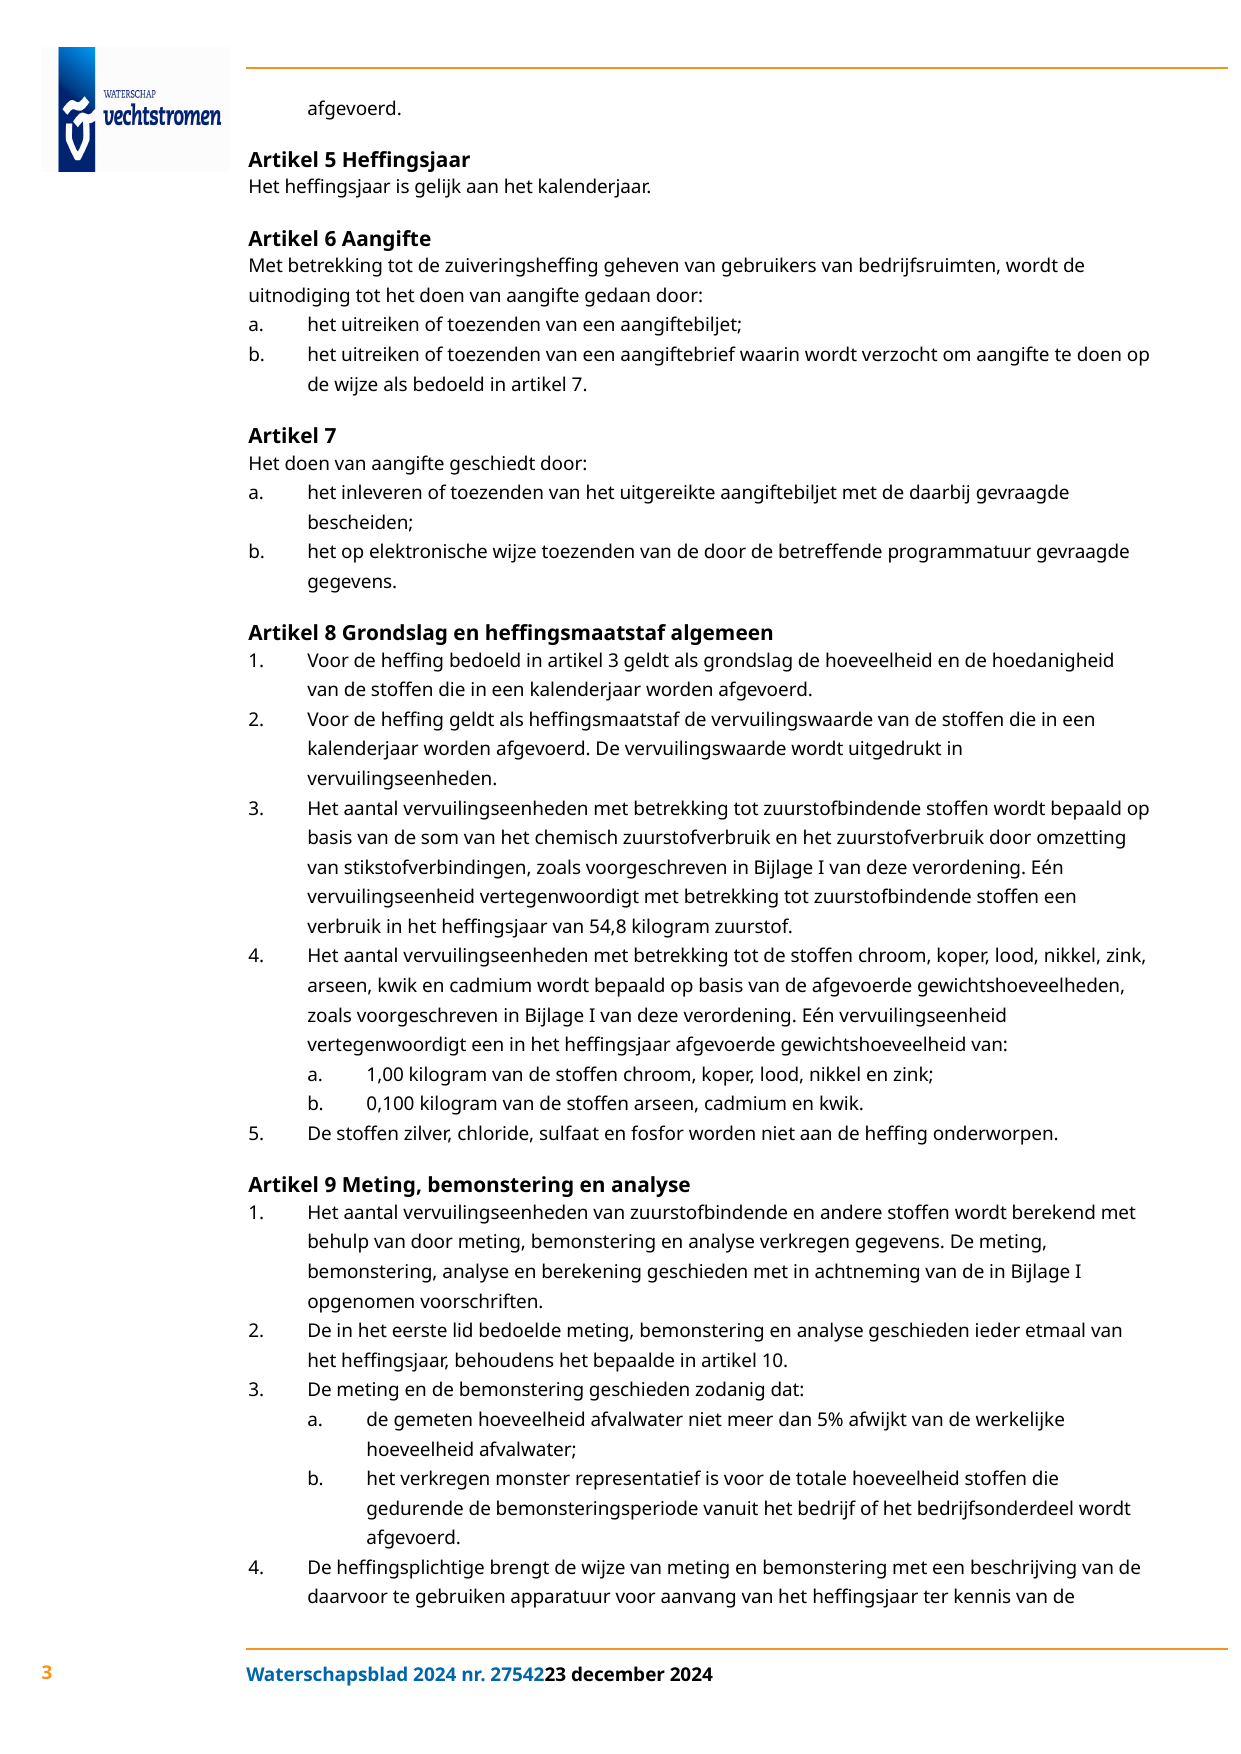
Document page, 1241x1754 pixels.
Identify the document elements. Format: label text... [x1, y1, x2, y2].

text Artikel 9 Meting, bemonstering en analyse [248, 1171, 1152, 1199]
list het verkregen monster representatief is voor de totale hoeveelheid stoffen die gedurende de bemonsteringsperiode vanuit het bedrijf of het bedrijfsonderdeel wordt afgevoerd. [307, 1465, 1152, 1550]
list De in het eerste lid bedoelde meting, bemonstering en analyse geschieden ieder etmaal van het heffingsjaar, behoudens het bepaalde in artikel 10. [248, 1317, 1152, 1373]
text Artikel 8 Grondslag en heffingsmaatstaf algemeen [248, 618, 1152, 647]
list Het aantal vervuilingseenheden met betrekking tot zuurstofbindende stoffen wordt bepaald op basis van de som van het chemisch zuurstofverbruik en het zuurstofverbruik door omzetting van stikstofverbindingen, zoals voorgeschreven in Bijlage I van deze verordening. Eén vervuilingseenheid vertegenwoordigt met betrekking tot zuurstofbindende stoffen een verbruik in het heffingsjaar van 54,8 kilogram zuurstof. [248, 795, 1152, 939]
list de gemeten hoeveelheid afvalwater niet meer dan 5% afwijkt van de werkelijke hoeveelheid afvalwater; [307, 1406, 1152, 1461]
text Artikel 5 Heffingsjaar [248, 145, 1152, 174]
list De stoffen zilver, chloride, sulfaat en fosfor worden niet aan de heffing onderworpen. [248, 1120, 1152, 1146]
list De meting en de bemonstering geschieden zodanig dat: [248, 1377, 1152, 1402]
list Het aantal vervuilingseenheden van zuurstofbindende en andere stoffen wordt berekend met behulp van door meting, bemonstering en analyse verkregen gegevens. De meting, bemonstering, analyse en berekening geschieden met in achtneming van de in Bijlage I opgenomen voorschriften. [248, 1199, 1152, 1313]
list De heffingsplichtige brengt de wijze van meting en bemonstering met een beschrijving van de daarvoor te gebruiken apparatuur voor aanvang van het heffingsjaar ter kennis van de [248, 1554, 1152, 1609]
text Met betrekking tot de zuiveringsheffing geheven van gebruikers van bedrijfsruimten, wordt de uitnodiging tot het doen van aangifte gedaan door: [248, 252, 1152, 308]
text Het doen van aangifte geschiedt door: [248, 450, 1152, 475]
list het uitreiken of toezenden van een aangiftebrief waarin wordt verzocht om aangifte te doen op de wijze als bedoeld in artikel 7. [248, 341, 1152, 397]
picture [41, 47, 231, 172]
text Het heffingsjaar is gelijk aan het kalenderjaar. [248, 174, 1152, 199]
list afgevoerd. [248, 95, 1152, 121]
list het inleveren of toezenden van het uitgereikte aangiftebiljet met de daarbij gevraagde bescheiden; [248, 479, 1152, 534]
list het uitreiken of toezenden van een aangiftebiljet; [248, 312, 1152, 337]
list 0,100 kilogram van de stoffen arseen, cadmium en kwik. [307, 1091, 1152, 1116]
text Artikel 7 [248, 421, 1152, 450]
list 1,00 kilogram van de stoffen chroom, koper, lood, nikkel en zink; [307, 1061, 1152, 1087]
list het op elektronische wijze toezenden van de door de betreffende programmatuur gevraagde gegevens. [248, 538, 1152, 594]
list Voor de heffing bedoeld in artikel 3 geldt als grondslag de hoeveelheid en de hoedanigheid van de stoffen die in een kalenderjaar worden afgevoerd. [248, 647, 1152, 702]
list Voor de heffing geldt als heffingsmaatstaf de vervuilingswaarde van de stoffen die in een kalenderjaar worden afgevoerd. De vervuilingswaarde wordt uitgedrukt in vervuilingseenheden. [248, 706, 1152, 791]
list Het aantal vervuilingseenheden met betrekking tot de stoffen chroom, koper, lood, nikkel, zink, arseen, kwik en cadmium wordt bepaald op basis van de afgevoerde gewichtshoeveelheden, zoals voorgeschreven in Bijlage I van deze verordening. Eén vervuilingseenheid vertegenwoordigt een in het heffingsjaar afgevoerde gewichtshoeveelheid van: [248, 943, 1152, 1057]
text Artikel 6 Aangifte [248, 224, 1152, 252]
